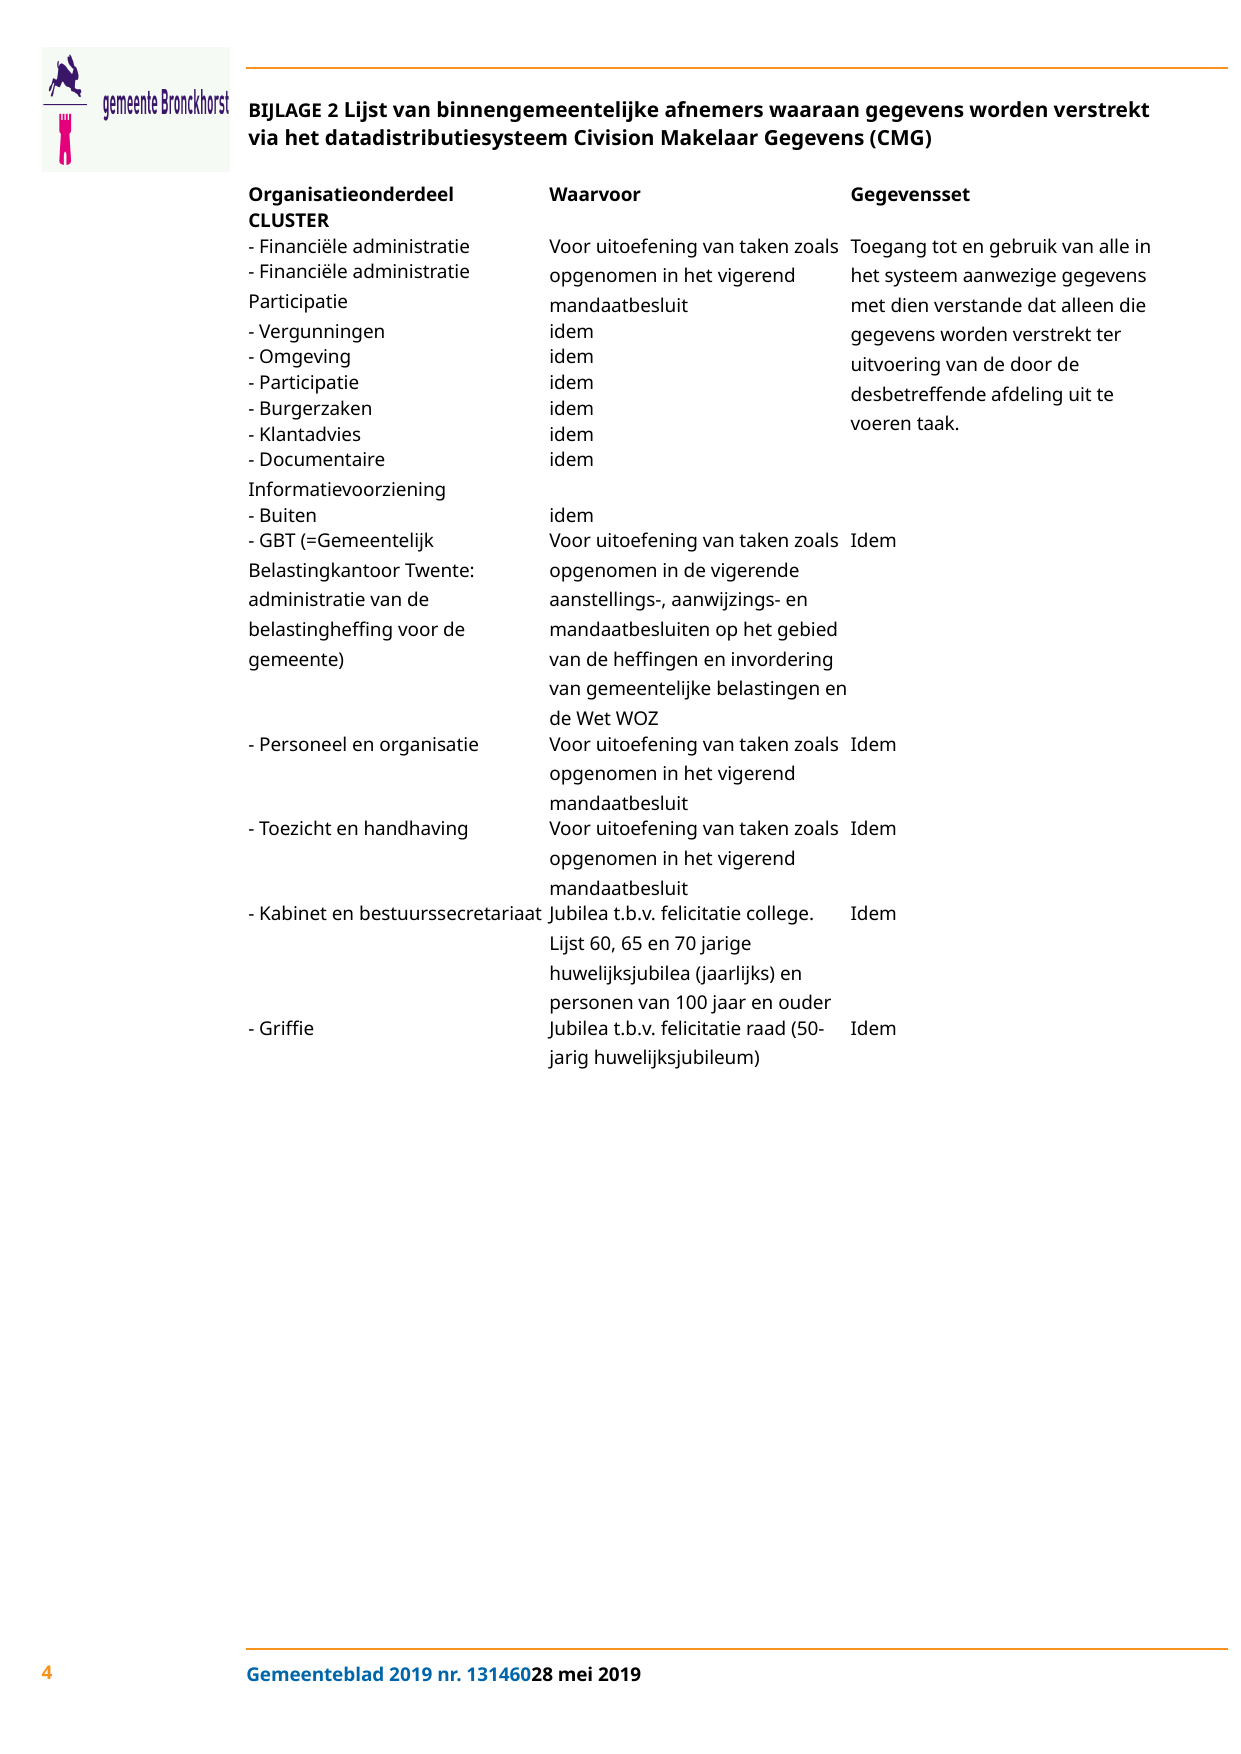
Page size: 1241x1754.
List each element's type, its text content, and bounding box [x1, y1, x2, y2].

table_cell - Kabinet en bestuurssecretariaat [248, 901, 549, 1015]
table_cell - Klantadvies [248, 421, 549, 446]
table_cell idem [549, 446, 850, 502]
table_cell - Buiten [248, 502, 549, 527]
text BIJLAGE 2 Lijst van binnengemeentelijke afnemers waaraan gegevens worden verstrekt via het datadistributiesysteem Civision Makelaar Gegevens (CMG) [248, 95, 1152, 152]
table_cell Idem [850, 528, 1152, 731]
table_cell Voor uitoefening van taken zoals opgenomen in de vigerende aanstellings-, aanwijzings- en mandaatbesluiten op het gebied van de heffingen en invordering van gemeentelijke belastingen en de Wet WOZ [549, 528, 850, 731]
table_cell idem [549, 369, 850, 395]
table_cell idem [549, 318, 850, 343]
table_cell Toegang tot en gebruik van alle in het systeem aanwezige gegevens met dien verstande dat alleen die gegevens worden verstrekt ter uitvoering van de door de desbetreffende afdeling uit te voeren taak. [850, 233, 1152, 527]
table_cell idem [549, 502, 850, 527]
table_cell - Financiële administratie Participatie [248, 259, 549, 318]
table_cell idem [549, 395, 850, 421]
table_cell Voor uitoefening van taken zoals opgenomen in het vigerend mandaatbesluit [549, 816, 850, 901]
table_cell [549, 207, 850, 233]
table_cell - Financiële administratie [248, 233, 549, 259]
table_cell Voor uitoefening van taken zoals opgenomen in het vigerend mandaatbesluit [549, 731, 850, 816]
table_cell Voor uitoefening van taken zoals opgenomen in het vigerend mandaatbesluit [549, 233, 850, 318]
table_cell - Participatie [248, 369, 549, 395]
table_cell Jubilea t.b.v. felicitatie raad (50-jarig huwelijksjubileum) [549, 1015, 850, 1070]
table_cell - Omgeving [248, 344, 549, 369]
table_cell Idem [850, 1015, 1152, 1070]
table_cell - Vergunningen [248, 318, 549, 343]
picture [41, 47, 231, 172]
table_cell Idem [850, 816, 1152, 901]
table_cell - Burgerzaken [248, 395, 549, 421]
table_cell Idem [850, 731, 1152, 816]
table_cell - Toezicht en handhaving [248, 816, 549, 901]
table_cell - GBT (=Gemeentelijk Belastingkantoor Twente: administratie van de belastingheffing voor de gemeente) [248, 528, 549, 731]
table_header Waarvoor [549, 181, 850, 207]
table_cell - Griffie [248, 1015, 549, 1070]
table_cell - Documentaire Informatievoorziening [248, 446, 549, 502]
table_cell idem [549, 344, 850, 369]
table_header Gegevensset [850, 181, 1152, 207]
table_cell Idem [850, 901, 1152, 1015]
table_cell [850, 207, 1152, 233]
table_cell - Personeel en organisatie [248, 731, 549, 816]
table_cell idem [549, 421, 850, 446]
table_cell CLUSTER [248, 207, 549, 233]
table_header Organisatieonderdeel [248, 181, 549, 207]
table_cell Jubilea t.b.v. felicitatie college. Lijst 60, 65 en 70 jarige huwelijksjubilea (jaarlijks) en personen van 100 jaar en ouder [549, 901, 850, 1015]
